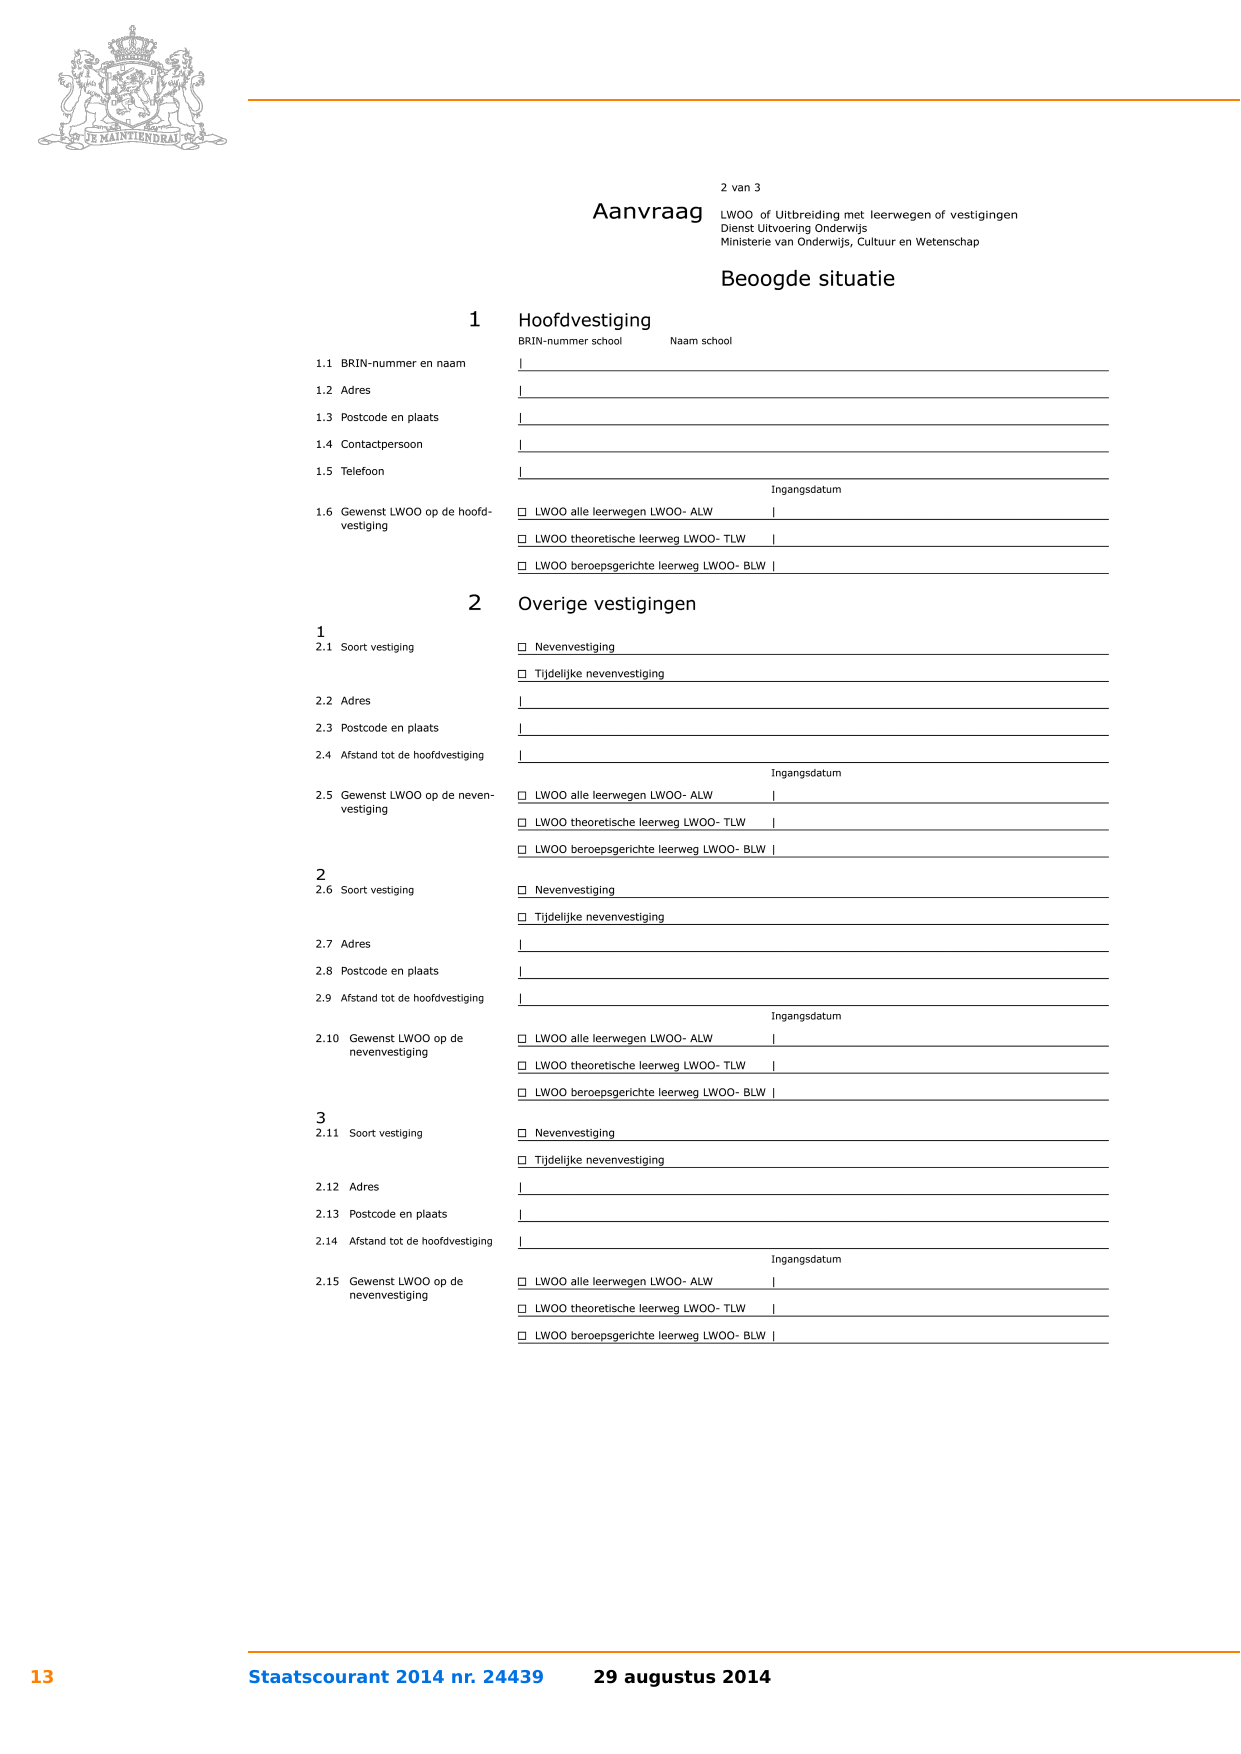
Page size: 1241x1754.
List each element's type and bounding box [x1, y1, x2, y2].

picture [38, 25, 227, 150]
picture [248, 151, 1134, 1404]
